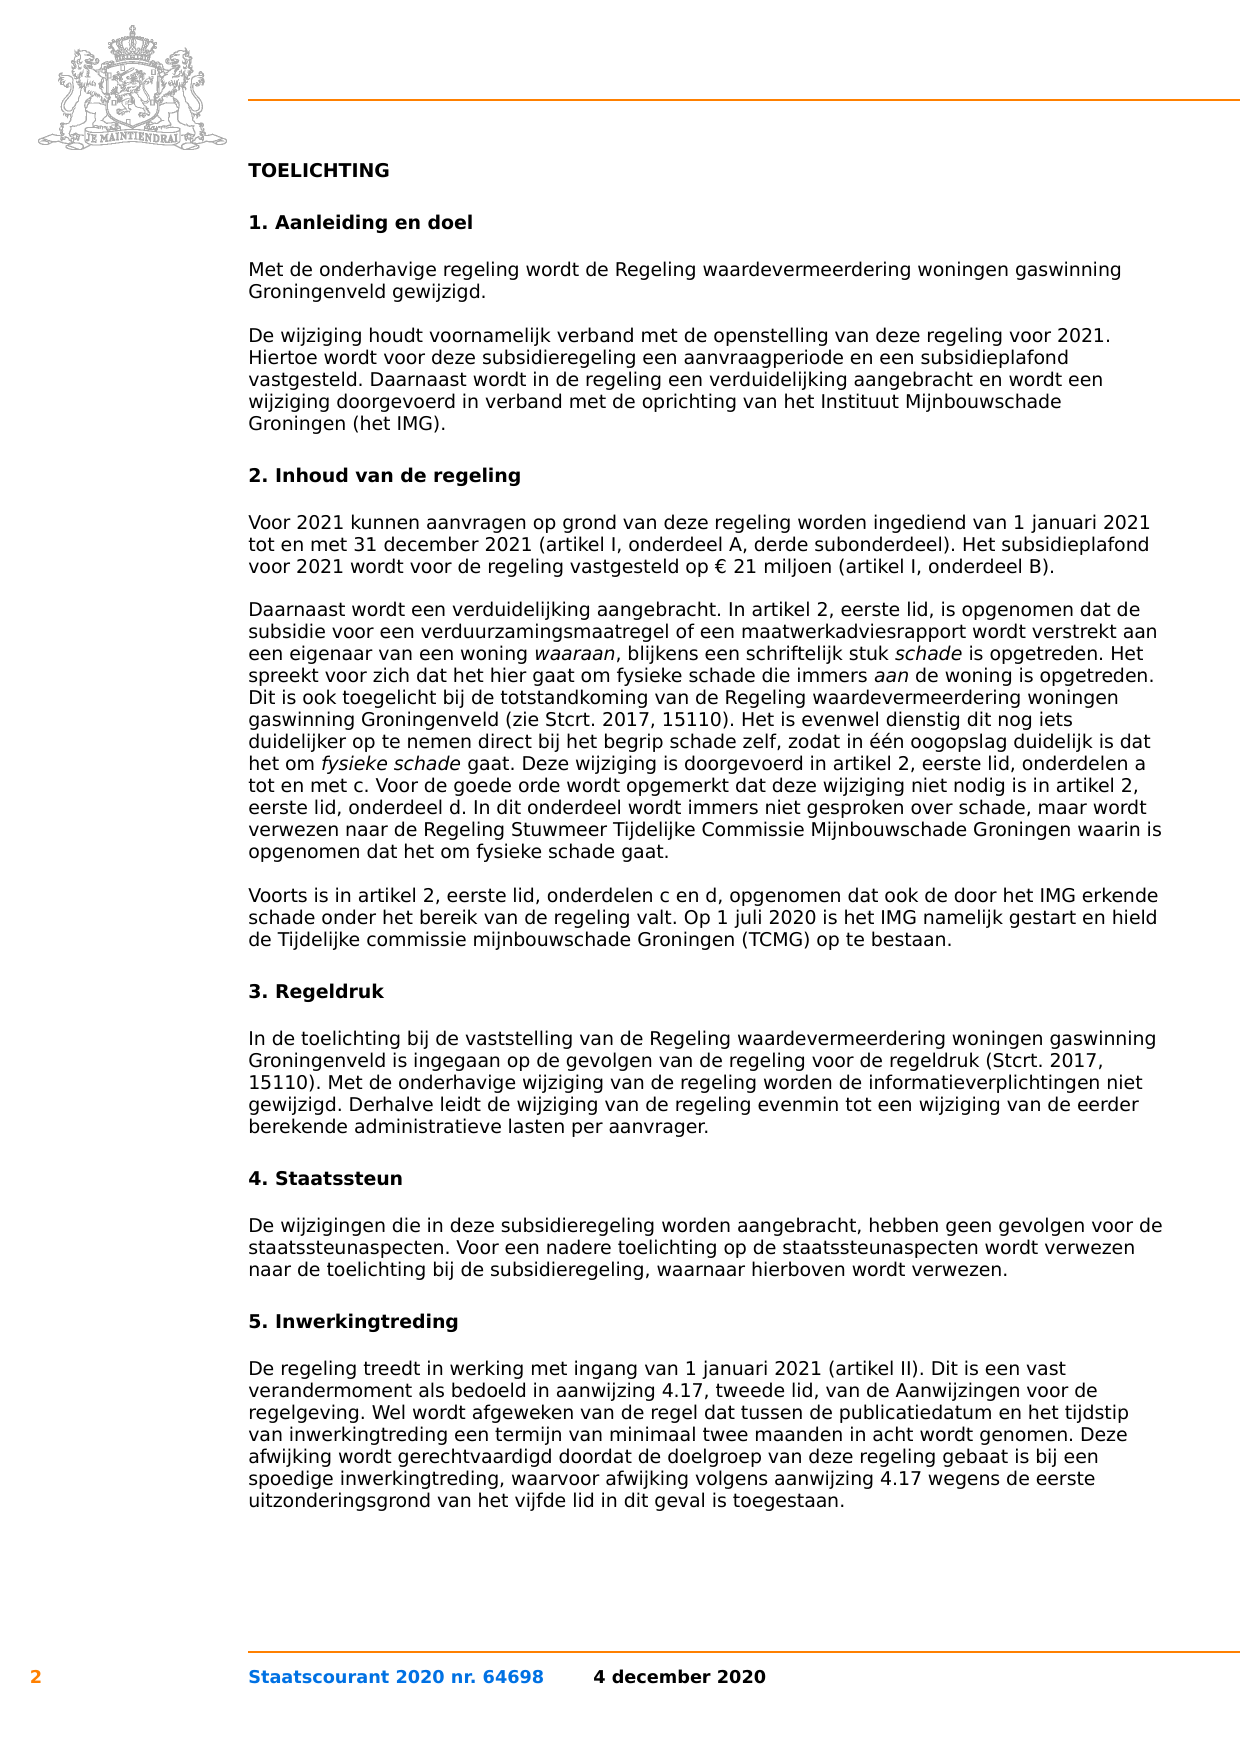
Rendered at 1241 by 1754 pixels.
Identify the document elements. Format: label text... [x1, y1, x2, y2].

text Daarnaast wordt een verduidelijking aangebracht. In artikel 2, eerste lid, is opgenomen dat de subsidie voor een verduurzamingsmaatregel of een maatwerkadviesrapport wordt verstrekt aan een eigenaar van een woning waaraan, blijkens een schriftelijk stuk schade is opgetreden. Het spreekt voor zich dat het hier gaat om fysieke schade die immers aan de woning is opgetreden. Dit is ook toegelicht bij de totstandkoming van de Regeling waardevermeerdering woningen gaswinning Groningenveld (zie Stcrt. 2017, 15110). Het is evenwel dienstig dit nog iets duidelijker op te nemen direct bij het begrip schade zelf, zodat in één oogopslag duidelijk is dat het om fysieke schade gaat. Deze wijziging is doorgevoerd in artikel 2, eerste lid, onderdelen a tot en met c. Voor de goede orde wordt opgemerkt dat deze wijziging niet nodig is in artikel 2, eerste lid, onderdeel d. In dit onderdeel wordt immers niet gesproken over schade, maar wordt verwezen naar de Regeling Stuwmeer Tijdelijke Commissie Mijnbouwschade Groningen waarin is opgenomen dat het om fysieke schade gaat. [248, 599, 1163, 863]
text De regeling treedt in werking met ingang van 1 januari 2021 (artikel II). Dit is een vast verandermoment als bedoeld in aanwijzing 4.17, tweede lid, van de Aanwijzingen voor de regelgeving. Wel wordt afgeweken van de regel dat tussen de publicatiedatum en het tijdstip van inwerkingtreding een termijn van minimaal twee maanden in acht wordt genomen. Deze afwijking wordt gerechtvaardigd doordat de doelgroep van deze regeling gebaat is bij een spoedige inwerkingtreding, waarvoor afwijking volgens aanwijzing 4.17 wegens de eerste uitzonderingsgrond van het vijfde lid in dit geval is toegestaan. [248, 1358, 1163, 1512]
subtitle 5. Inwerkingtreding [248, 1311, 1163, 1333]
subtitle 1. Aanleiding en doel [248, 212, 1163, 234]
text De wijziging houdt voornamelijk verband met de openstelling van deze regeling voor 2021. Hiertoe wordt voor deze subsidieregeling een aanvraagperiode en een subsidieplafond vastgesteld. Daarnaast wordt in de regeling een verduidelijking aangebracht en wordt een wijziging doorgevoerd in verband met de oprichting van het Instituut Mijnbouwschade Groningen (het IMG). [248, 325, 1163, 434]
text Voor 2021 kunnen aanvragen op grond van deze regeling worden ingediend van 1 januari 2021 tot en met 31 december 2021 (artikel I, onderdeel A, derde subonderdeel). Het subsidieplafond voor 2021 wordt voor de regeling vastgesteld op € 21 miljoen (artikel I, onderdeel B). [248, 512, 1163, 577]
text De wijzigingen die in deze subsidieregeling worden aangebracht, hebben geen gevolgen voor de staatssteunaspecten. Voor een nadere toelichting op de staatssteunaspecten wordt verwezen naar de toelichting bij de subsidieregeling, waarnaar hierboven wordt verwezen. [248, 1215, 1163, 1281]
subtitle 3. Regeldruk [248, 981, 1163, 1003]
subtitle 4. Staatssteun [248, 1168, 1163, 1190]
text Met de onderhavige regeling wordt de Regeling waardevermeerdering woningen gaswinning Groningenveld gewijzigd. [248, 259, 1163, 303]
picture [38, 25, 227, 150]
subtitle 2. Inhoud van de regeling [248, 464, 1163, 487]
text In de toelichting bij de vaststelling van de Regeling waardevermeerdering woningen gaswinning Groningenveld is ingegaan op de gevolgen van de regeling voor de regeldruk (Stcrt. 2017, 15110). Met de onderhavige wijziging van de regeling worden de informatieverplichtingen niet gewijzigd. Derhalve leidt de wijziging van de regeling evenmin tot een wijziging van de eerder berekende administratieve lasten per aanvrager. [248, 1028, 1163, 1138]
subtitle TOELICHTING [248, 160, 1163, 182]
text Voorts is in artikel 2, eerste lid, onderdelen c en d, opgenomen dat ook de door het IMG erkende schade onder het bereik van de regeling valt. Op 1 juli 2020 is het IMG namelijk gestart en hield de Tijdelijke commissie mijnbouwschade Groningen (TCMG) op te bestaan. [248, 885, 1163, 951]
